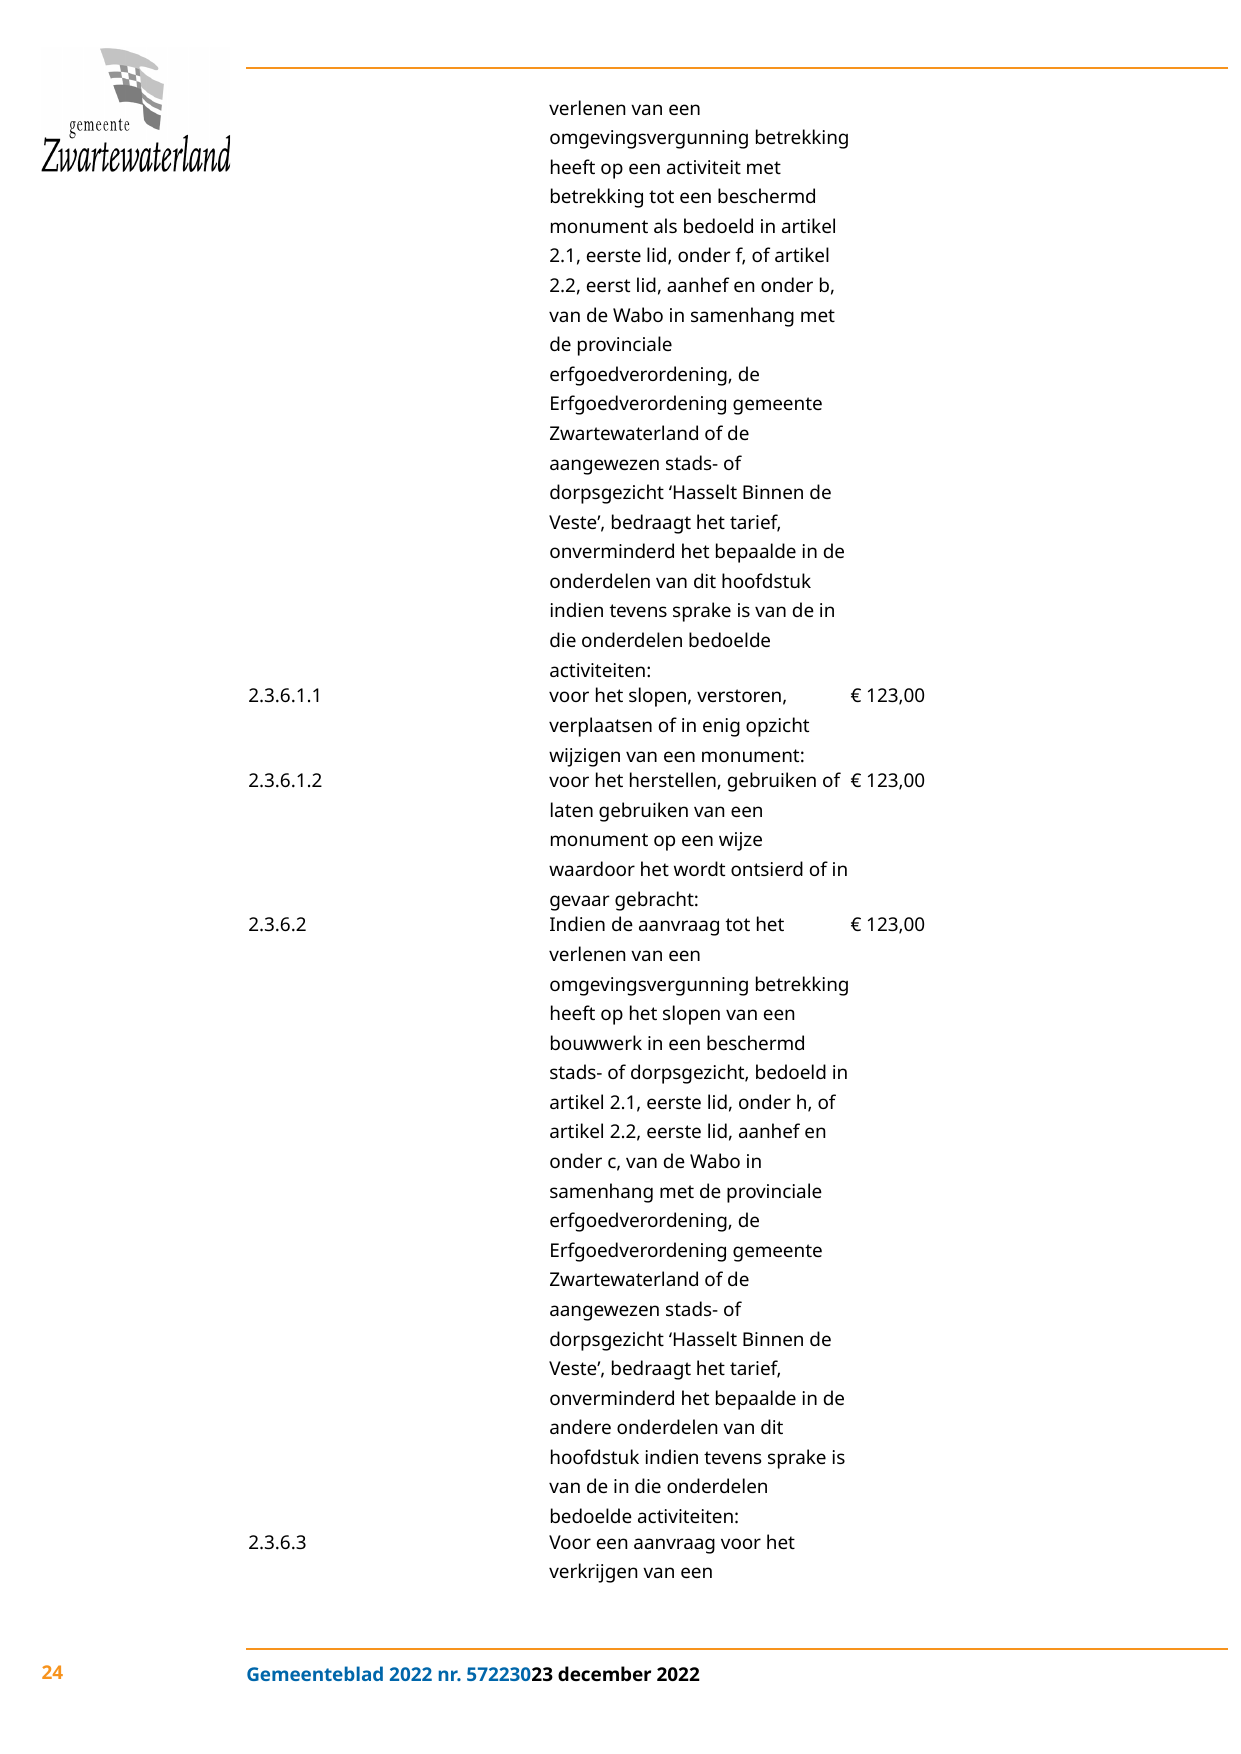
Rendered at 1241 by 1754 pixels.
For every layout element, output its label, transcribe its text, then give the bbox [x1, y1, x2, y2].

table_cell 2.3.6.2 [248, 912, 549, 1529]
table_cell [248, 95, 549, 683]
table_cell € 123,00 [850, 683, 1152, 767]
table_cell Voor een aanvraag voor het verkrijgen van een [549, 1529, 850, 1584]
table_cell 2.3.6.1.1 [248, 683, 549, 767]
table_cell 2.3.6.1.2 [248, 768, 549, 912]
table_cell voor het herstellen, gebruiken of laten gebruiken van een monument op een wijze waardoor het wordt ontsierd of in gevaar gebracht: [549, 768, 850, 912]
table_cell Indien de aanvraag tot het verlenen van een omgevingsvergunning betrekking heeft op het slopen van een bouwwerk in een beschermd stads- of dorpsgezicht, bedoeld in artikel 2.1, eerste lid, onder h, of artikel 2.2, eerste lid, aanhef en onder c, van de Wabo in samenhang met de provinciale erfgoedverordening, de Erfgoedverordening gemeente Zwartewaterland of de aangewezen stads- of dorpsgezicht ‘Hasselt Binnen de Veste’, bedraagt het tarief, onverminderd het bepaalde in de andere onderdelen van dit hoofdstuk indien tevens sprake is van de in die onderdelen bedoelde activiteiten: [549, 912, 850, 1529]
picture [41, 47, 231, 172]
table_cell [850, 95, 1152, 683]
table_cell € 123,00 [850, 912, 1152, 1529]
table_cell € 123,00 [850, 768, 1152, 912]
table_cell verlenen van een omgevingsvergunning betrekking heeft op een activiteit met betrekking tot een beschermd monument als bedoeld in artikel 2.1, eerste lid, onder f, of artikel 2.2, eerst lid, aanhef en onder b, van de Wabo in samenhang met de provinciale erfgoedverordening, de Erfgoedverordening gemeente Zwartewaterland of de aangewezen stads- of dorpsgezicht ‘Hasselt Binnen de Veste’, bedraagt het tarief, onverminderd het bepaalde in de onderdelen van dit hoofdstuk indien tevens sprake is van de in die onderdelen bedoelde activiteiten: [549, 95, 850, 683]
table_cell 2.3.6.3 [248, 1529, 549, 1584]
table_cell voor het slopen, verstoren, verplaatsen of in enig opzicht wijzigen van een monument: [549, 683, 850, 767]
table_cell [850, 1529, 1152, 1584]
